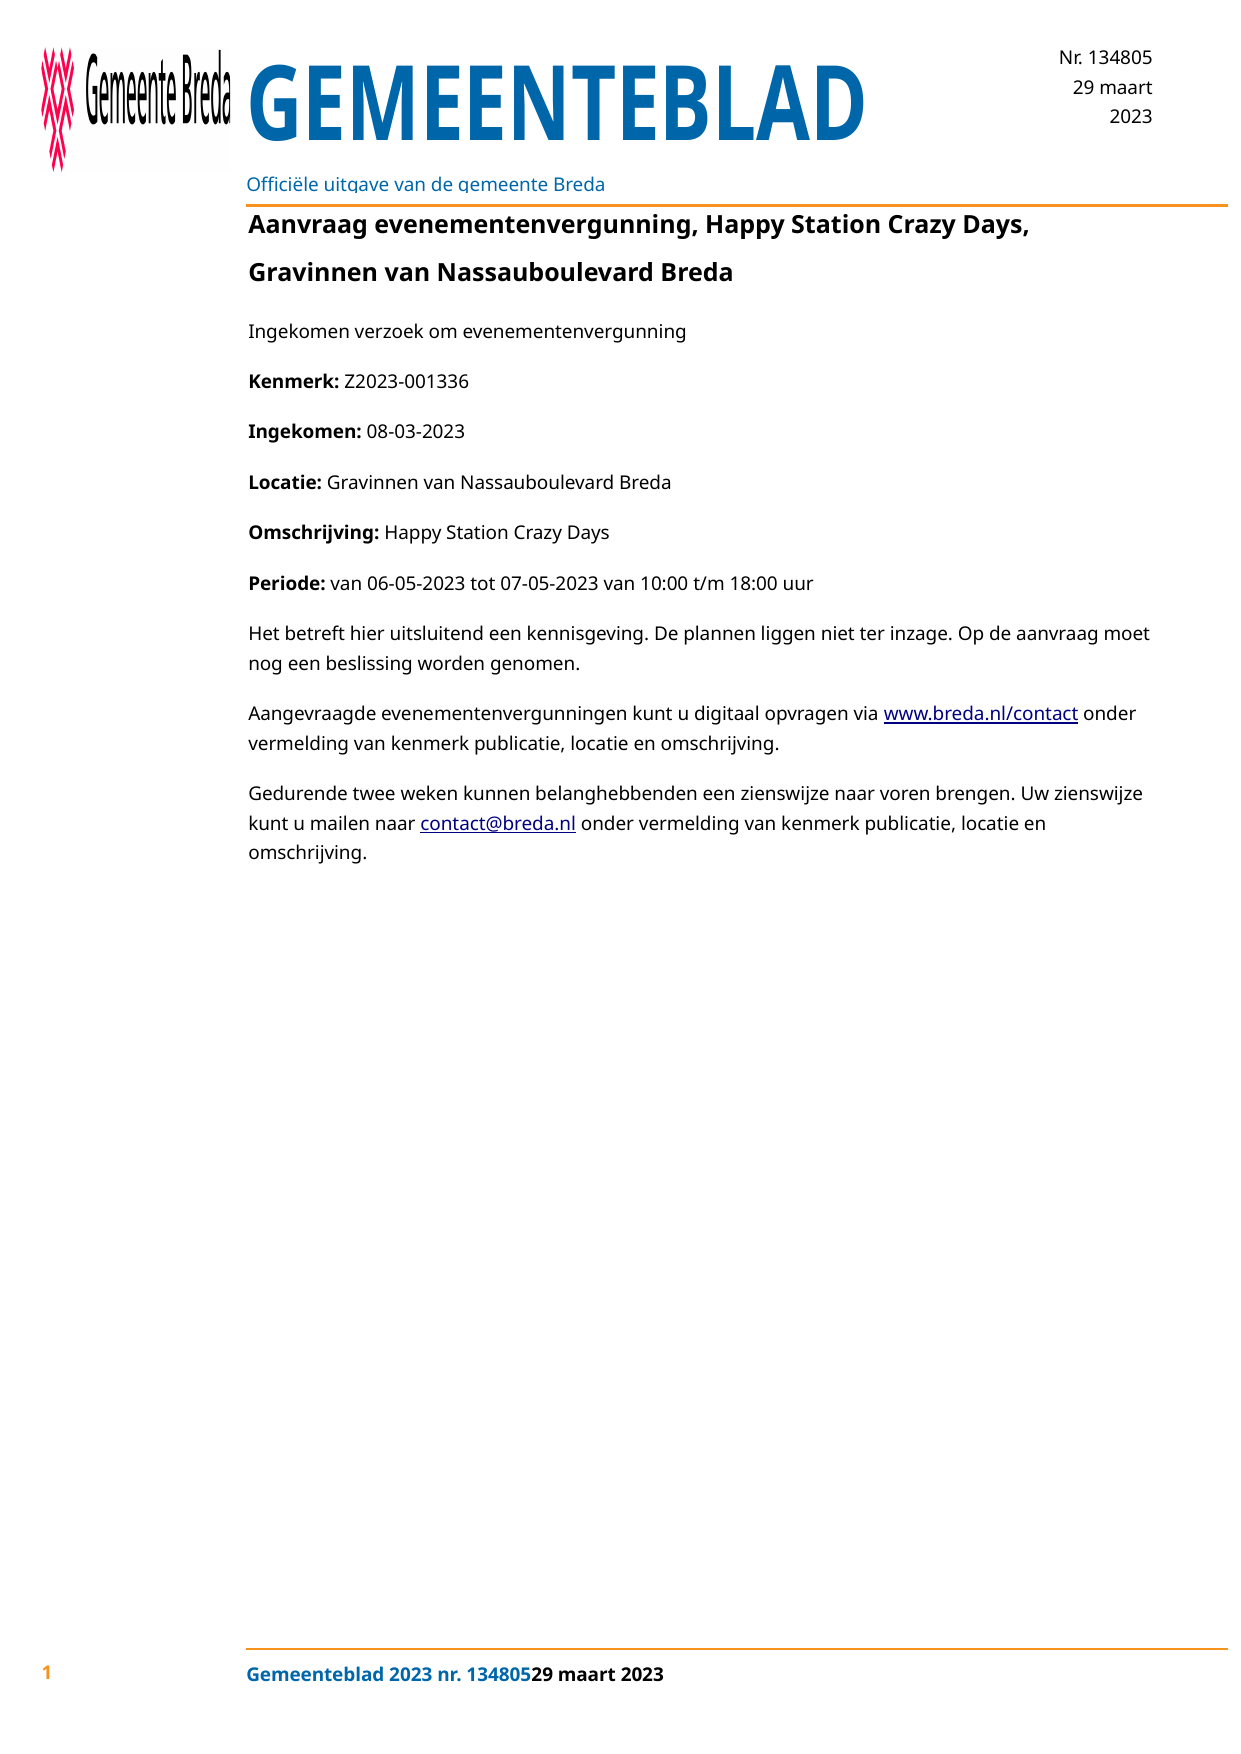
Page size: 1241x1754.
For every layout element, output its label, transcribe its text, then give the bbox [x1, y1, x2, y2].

text Periode: van 06-05-2023 tot 07-05-2023 van 10:00 t/m 18:00 uur [248, 570, 1152, 596]
text Kenmerk: Z2023-001336 [248, 368, 1152, 394]
text Ingekomen: 08-03-2023 [248, 419, 1152, 444]
picture [41, 47, 231, 172]
text Aangevraagde evenementenvergunningen kunt u digitaal opvragen via www.breda.nl/contact onder vermelding van kenmerk publicatie, locatie en omschrijving. [248, 700, 1152, 756]
text Omschrijving: Happy Station Crazy Days [248, 519, 1152, 545]
text Gedurende twee weken kunnen belanghebbenden een zienswijze naar voren brengen. Uw zienswijze kunt u mailen naar contact@breda.nl onder vermelding van kenmerk publicatie, locatie en omschrijving. [248, 780, 1152, 865]
text Het betreft hier uitsluitend een kennisgeving. De plannen liggen niet ter inzage. Op de aanvraag moet nog een beslissing worden genomen. [248, 620, 1152, 676]
text Locatie: Gravinnen van Nassauboulevard Breda [248, 469, 1152, 495]
text Aanvraag evenementenvergunning, Happy Station Crazy Days, Gravinnen van Nassauboulevard Breda [248, 207, 1152, 288]
text Ingekomen verzoek om evenementenvergunning [248, 318, 1152, 344]
